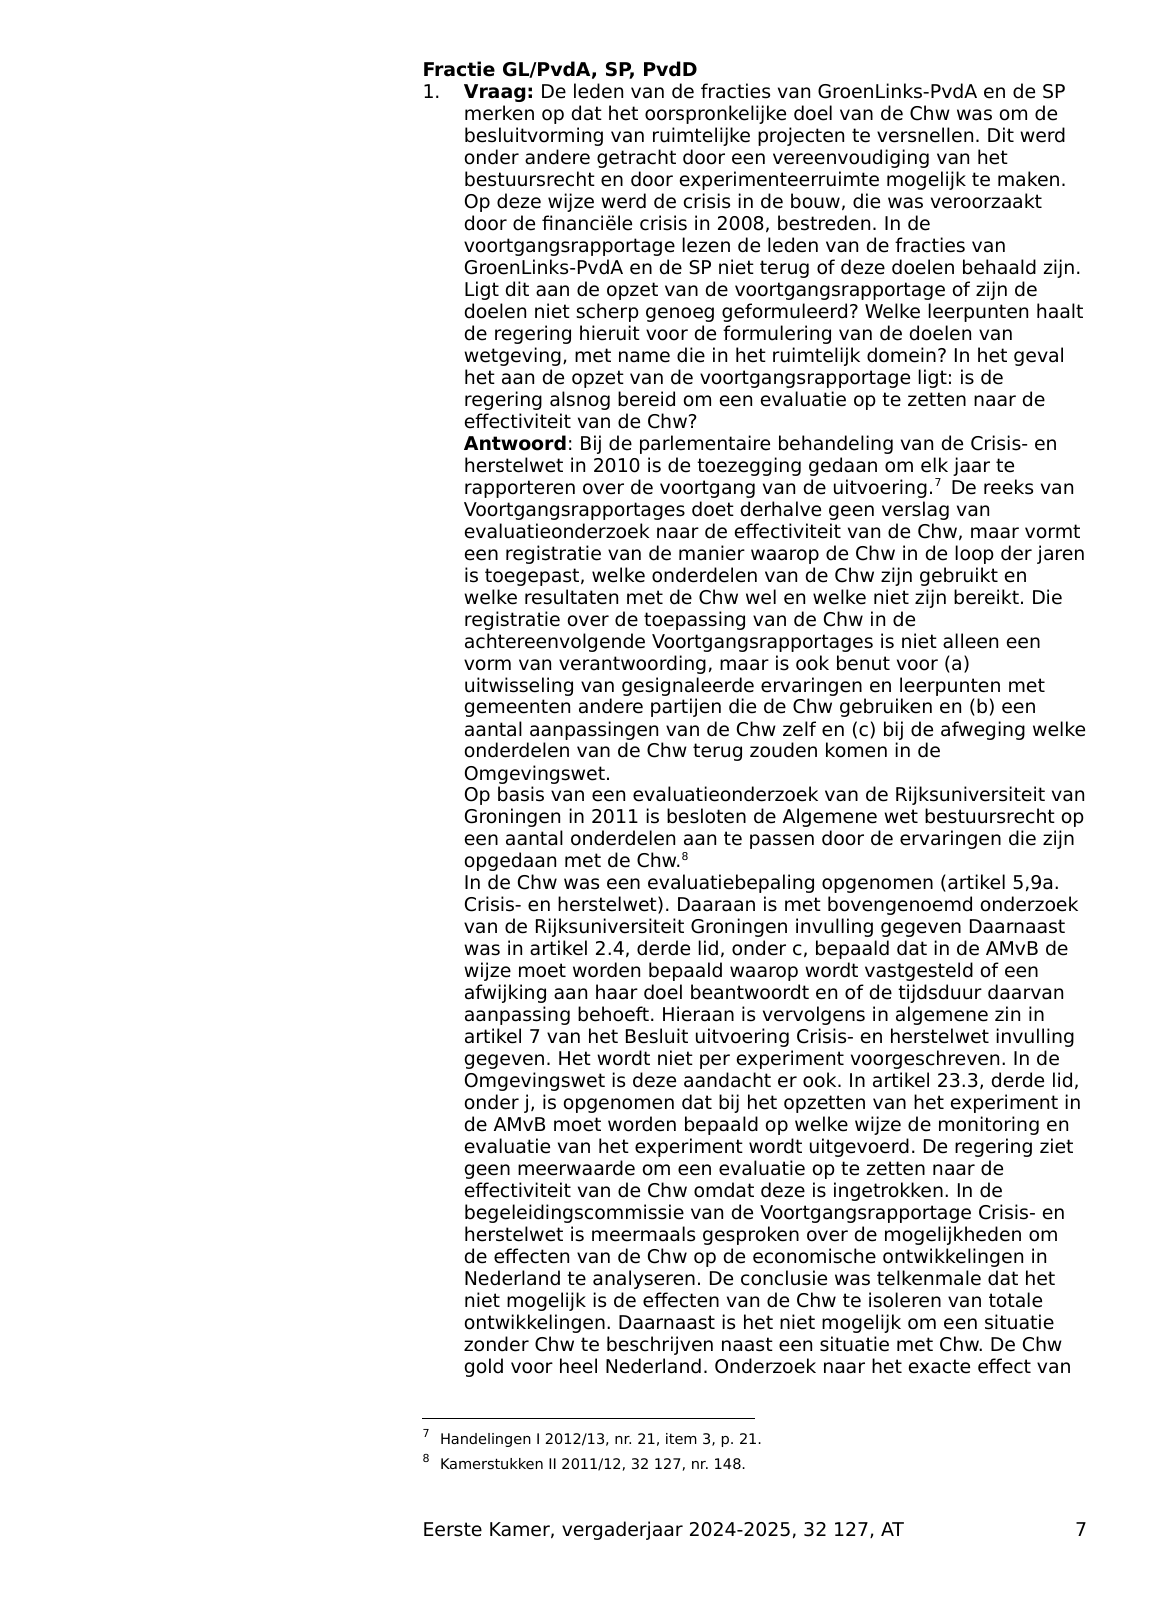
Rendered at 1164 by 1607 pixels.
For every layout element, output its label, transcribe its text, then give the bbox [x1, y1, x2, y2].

subtitle Fractie GL/PvdA, SP, PvdD [422, 59, 1087, 81]
text Antwoord: Bij de parlementaire behandeling van de Crisis- en herstelwet in 2010 is de toezegging gedaan om elk jaar te rapporteren over de voortgang van de uitvoering. De reeks van Voortgangsrapportages doet derhalve geen verslag van evaluatieonderzoek naar de effectiviteit van de Chw, maar vormt een registratie van de manier waarop de Chw in de loop der jaren is toegepast, welke onderdelen van de Chw zijn gebruikt en welke resultaten met de Chw wel en welke niet zijn bereikt. Die registratie over de toepassing van de Chw in de achtereenvolgende Voortgangsrapportages is niet alleen een vorm van verantwoording, maar is ook benut voor (a) uitwisseling van gesignaleerde ervaringen en leerpunten met gemeenten andere partijen die de Chw gebruiken en (b) een aantal aanpassingen van de Chw zelf en (c) bij de afweging welke onderdelen van de Chw terug zouden komen in de Omgevingswet. [464, 433, 1087, 784]
text Handelingen I 2012/13, nr. 21, item 3, p. 21. [422, 1427, 1087, 1449]
text Op basis van een evaluatieonderzoek van de Rijksuniversiteit van Groningen in 2011 is besloten de Algemene wet bestuursrecht op een aantal onderdelen aan te passen door de ervaringen die zijn opgedaan met de Chw. [464, 784, 1087, 872]
text Kamerstukken II 2011/12, 32 127, nr. 148. [422, 1452, 1087, 1474]
text In de Chw was een evaluatiebepaling opgenomen (artikel 5,9a. Crisis- en herstelwet). Daaraan is met bovengenoemd onderzoek van de Rijksuniversiteit Groningen invulling gegeven Daarnaast was in artikel 2.4, derde lid, onder c, bepaald dat in de AMvB de wijze moet worden bepaald waarop wordt vastgesteld of een afwijking aan haar doel beantwoordt en of de tijdsduur daarvan aanpassing behoeft. Hieraan is vervolgens in algemene zin in artikel 7 van het Besluit uitvoering Crisis- en herstelwet invulling gegeven. Het wordt niet per experiment voorgeschreven. In de Omgevingswet is deze aandacht er ook. In artikel 23.3, derde lid, onder j, is opgenomen dat bij het opzetten van het experiment in de AMvB moet worden bepaald op welke wijze de monitoring en evaluatie van het experiment wordt uitgevoerd. De regering ziet geen meerwaarde om een evaluatie op te zetten naar de effectiviteit van de Chw omdat deze is ingetrokken. In de begeleidingscommissie van de Voortgangsrapportage Crisis- en herstelwet is meermaals gesproken over de mogelijkheden om de effecten van de Chw op de economische ontwikkelingen in Nederland te analyseren. De conclusie was telkenmale dat het niet mogelijk is de effecten van de Chw te isoleren van totale ontwikkelingen. Daarnaast is het niet mogelijk om een situatie zonder Chw te beschrijven naast een situatie met Chw. De Chw gold voor heel Nederland. Onderzoek naar het exacte effect van [464, 872, 1087, 1378]
text 1. Vraag: De leden van de fracties van GroenLinks-PvdA en de SP merken op dat het oorspronkelijke doel van de Chw was om de besluitvorming van ruimtelijke projecten te versnellen. Dit werd onder andere getracht door een vereenvoudiging van het bestuursrecht en door experimenteerruimte mogelijk te maken. Op deze wijze werd de crisis in de bouw, die was veroorzaakt door de financiële crisis in 2008, bestreden. In de voortgangsrapportage lezen de leden van de fracties van GroenLinks-PvdA en de SP niet terug of deze doelen behaald zijn. Ligt dit aan de opzet van de voortgangsrapportage of zijn de doelen niet scherp genoeg geformuleerd? Welke leerpunten haalt de regering hieruit voor de formulering van de doelen van wetgeving, met name die in het ruimtelijk domein? In het geval het aan de opzet van de voortgangsrapportage ligt: is de regering alsnog bereid om een evaluatie op te zetten naar de effectiviteit van de Chw? [422, 81, 1087, 433]
